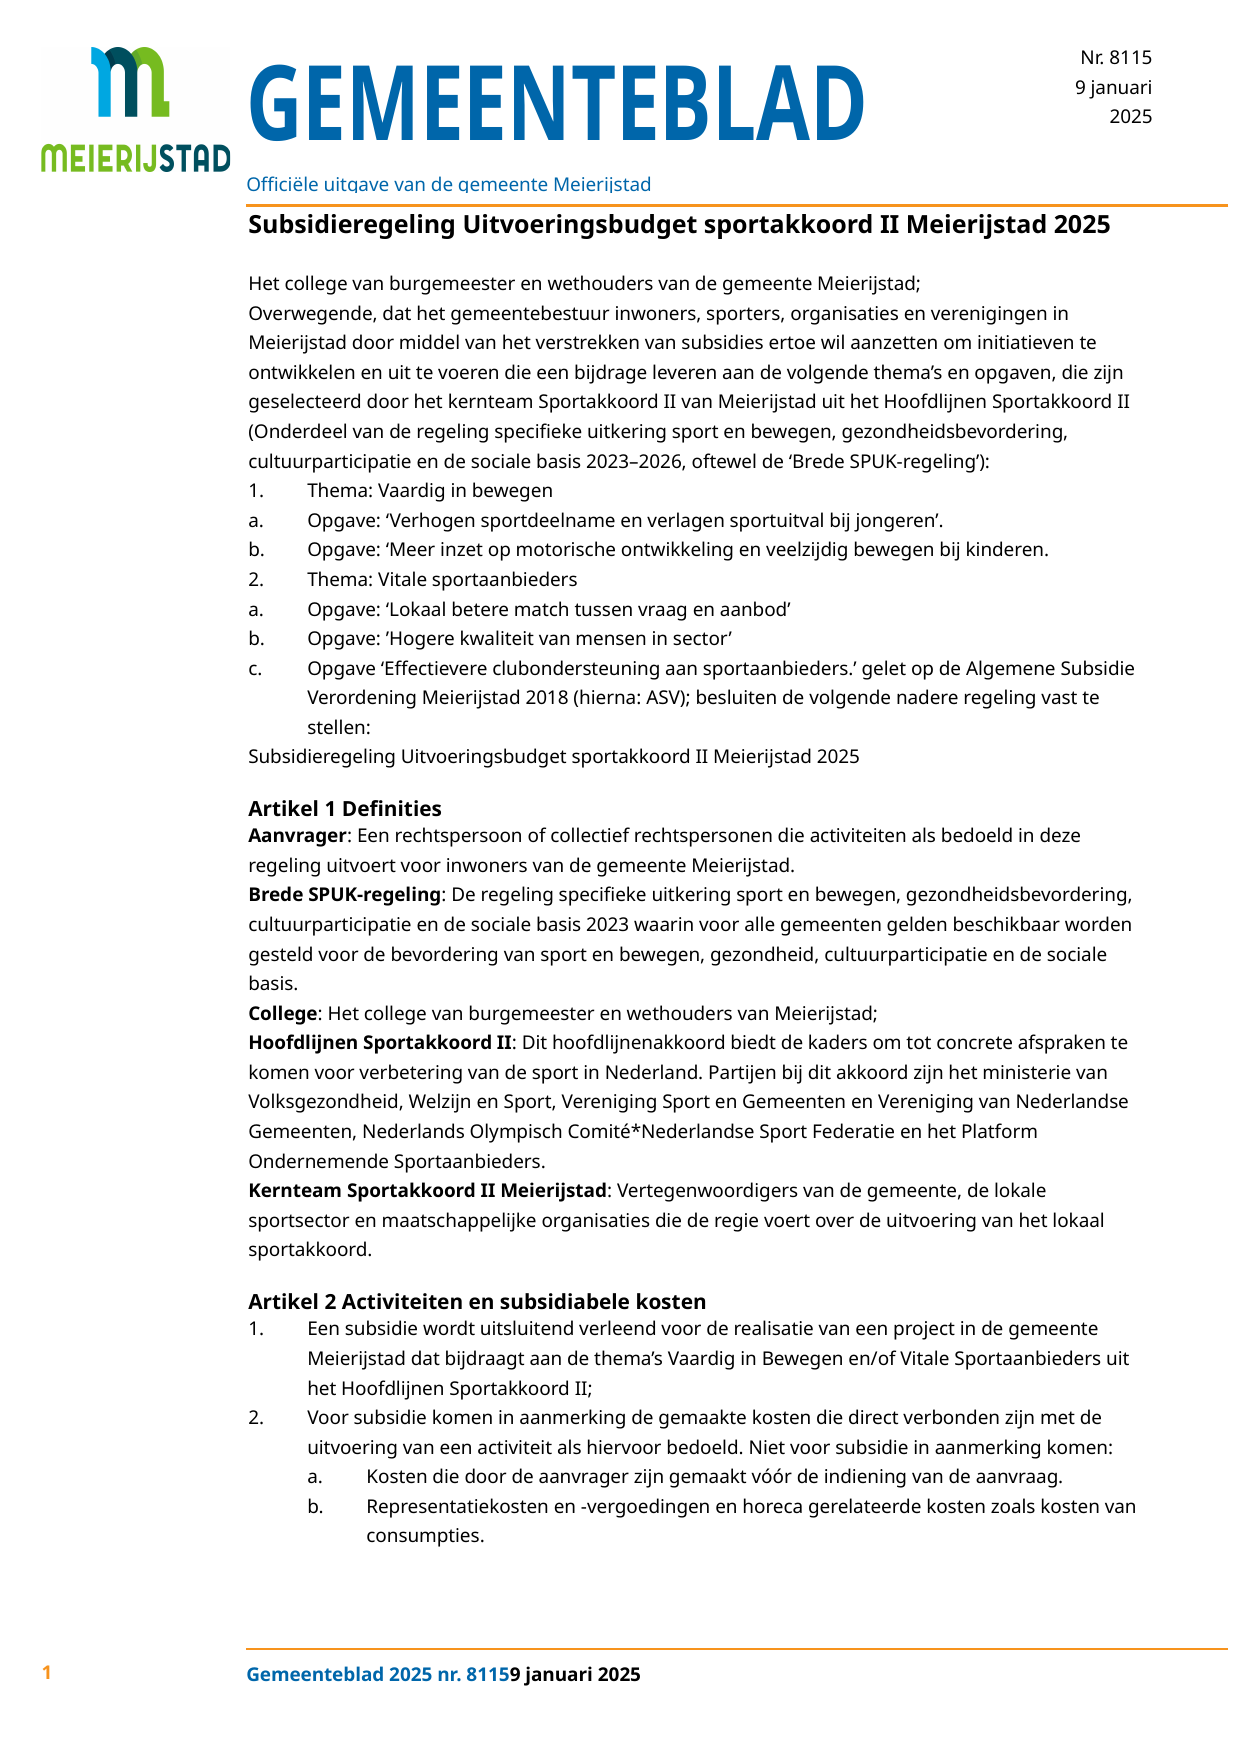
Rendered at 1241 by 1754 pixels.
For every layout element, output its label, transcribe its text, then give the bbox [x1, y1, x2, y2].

text Hoofdlijnen Sportakkoord II: Dit hoofdlijnenakkoord biedt de kaders om tot concrete afspraken te komen voor verbetering van de sport in Nederland. Partijen bij dit akkoord zijn het ministerie van Volksgezondheid, Welzijn en Sport, Vereniging Sport en Gemeenten en Vereniging van Nederlandse Gemeenten, Nederlands Olympisch Comité*Nederlandse Sport Federatie en het Platform Ondernemende Sportaanbieders. [248, 1029, 1152, 1174]
list Opgave: ’Hogere kwaliteit van mensen in sector’ [248, 625, 1152, 651]
list Voor subsidie komen in aanmerking de gemaakte kosten die direct verbonden zijn met de uitvoering van een activiteit als hiervoor bedoeld. Niet voor subsidie in aanmerking komen: [248, 1404, 1152, 1459]
list Representatiekosten en -vergoedingen en horeca gerelateerde kosten zoals kosten van consumpties. [307, 1493, 1152, 1548]
list Opgave: ‘Meer inzet op motorische ontwikkeling en veelzijdig bewegen bij kinderen. [248, 537, 1152, 562]
picture [41, 47, 231, 172]
list Thema: Vitale sportaanbieders [248, 566, 1152, 592]
list Opgave: ‘Verhogen sportdeelname en verlagen sportuitval bij jongeren’. [248, 507, 1152, 533]
text Brede SPUK-regeling: De regeling specifieke uitkering sport en bewegen, gezondheidsbevordering, cultuurparticipatie en de sociale basis 2023 waarin voor alle gemeenten gelden beschikbaar worden gesteld voor de bevordering van sport en bewegen, gezondheid, cultuurparticipatie en de sociale basis. [248, 882, 1152, 996]
text Overwegende, dat het gemeentebestuur inwoners, sporters, organisaties en verenigingen in Meierijstad door middel van het verstrekken van subsidies ertoe wil aanzetten om initiatieven te ontwikkelen en uit te voeren die een bijdrage leveren aan de volgende thema’s en opgaven, die zijn geselecteerd door het kernteam Sportakkoord II van Meierijstad uit het Hoofdlijnen Sportakkoord II (Onderdeel van de regeling specifieke uitkering sport en bewegen, gezondheidsbevordering, cultuurparticipatie en de sociale basis 2023–2026, oftewel de ‘Brede SPUK-regeling’): [248, 300, 1152, 473]
text Het college van burgemeester en wethouders van de gemeente Meierijstad; [248, 270, 1152, 296]
text Subsidieregeling Uitvoeringsbudget sportakkoord II Meierijstad 2025 [248, 744, 1152, 769]
text Kernteam Sportakkoord II Meierijstad: Vertegenwoordigers van de gemeente, de lokale sportsector en maatschappelijke organisaties die de regie voert over de uitvoering van het lokaal sportakkoord. [248, 1177, 1152, 1262]
text Artikel 2 Activiteiten en subsidiabele kosten [248, 1287, 1152, 1316]
list Thema: Vaardig in bewegen [248, 477, 1152, 503]
text College: Het college van burgemeester en wethouders van Meierijstad; [248, 1000, 1152, 1026]
list Opgave ‘Effectievere clubondersteuning aan sportaanbieders.’ gelet op de Algemene Subsidie Verordening Meierijstad 2018 (hierna: ASV); besluiten de volgende nadere regeling vast te stellen: [248, 655, 1152, 740]
text Subsidieregeling Uitvoeringsbudget sportakkoord II Meierijstad 2025 [248, 207, 1152, 241]
text Artikel 1 Definities [248, 794, 1152, 822]
list Opgave: ‘Lokaal betere match tussen vraag en aanbod’ [248, 596, 1152, 621]
list Een subsidie wordt uitsluitend verleend voor de realisatie van een project in de gemeente Meierijstad dat bijdraagt aan de thema’s Vaardig in Bewegen en/of Vitale Sportaanbieders uit het Hoofdlijnen Sportakkoord II; [248, 1316, 1152, 1400]
text Aanvrager: Een rechtspersoon of collectief rechtspersonen die activiteiten als bedoeld in deze regeling uitvoert voor inwoners van de gemeente Meierijstad. [248, 822, 1152, 878]
list Kosten die door de aanvrager zijn gemaakt vóór de indiening van de aanvraag. [307, 1463, 1152, 1489]
